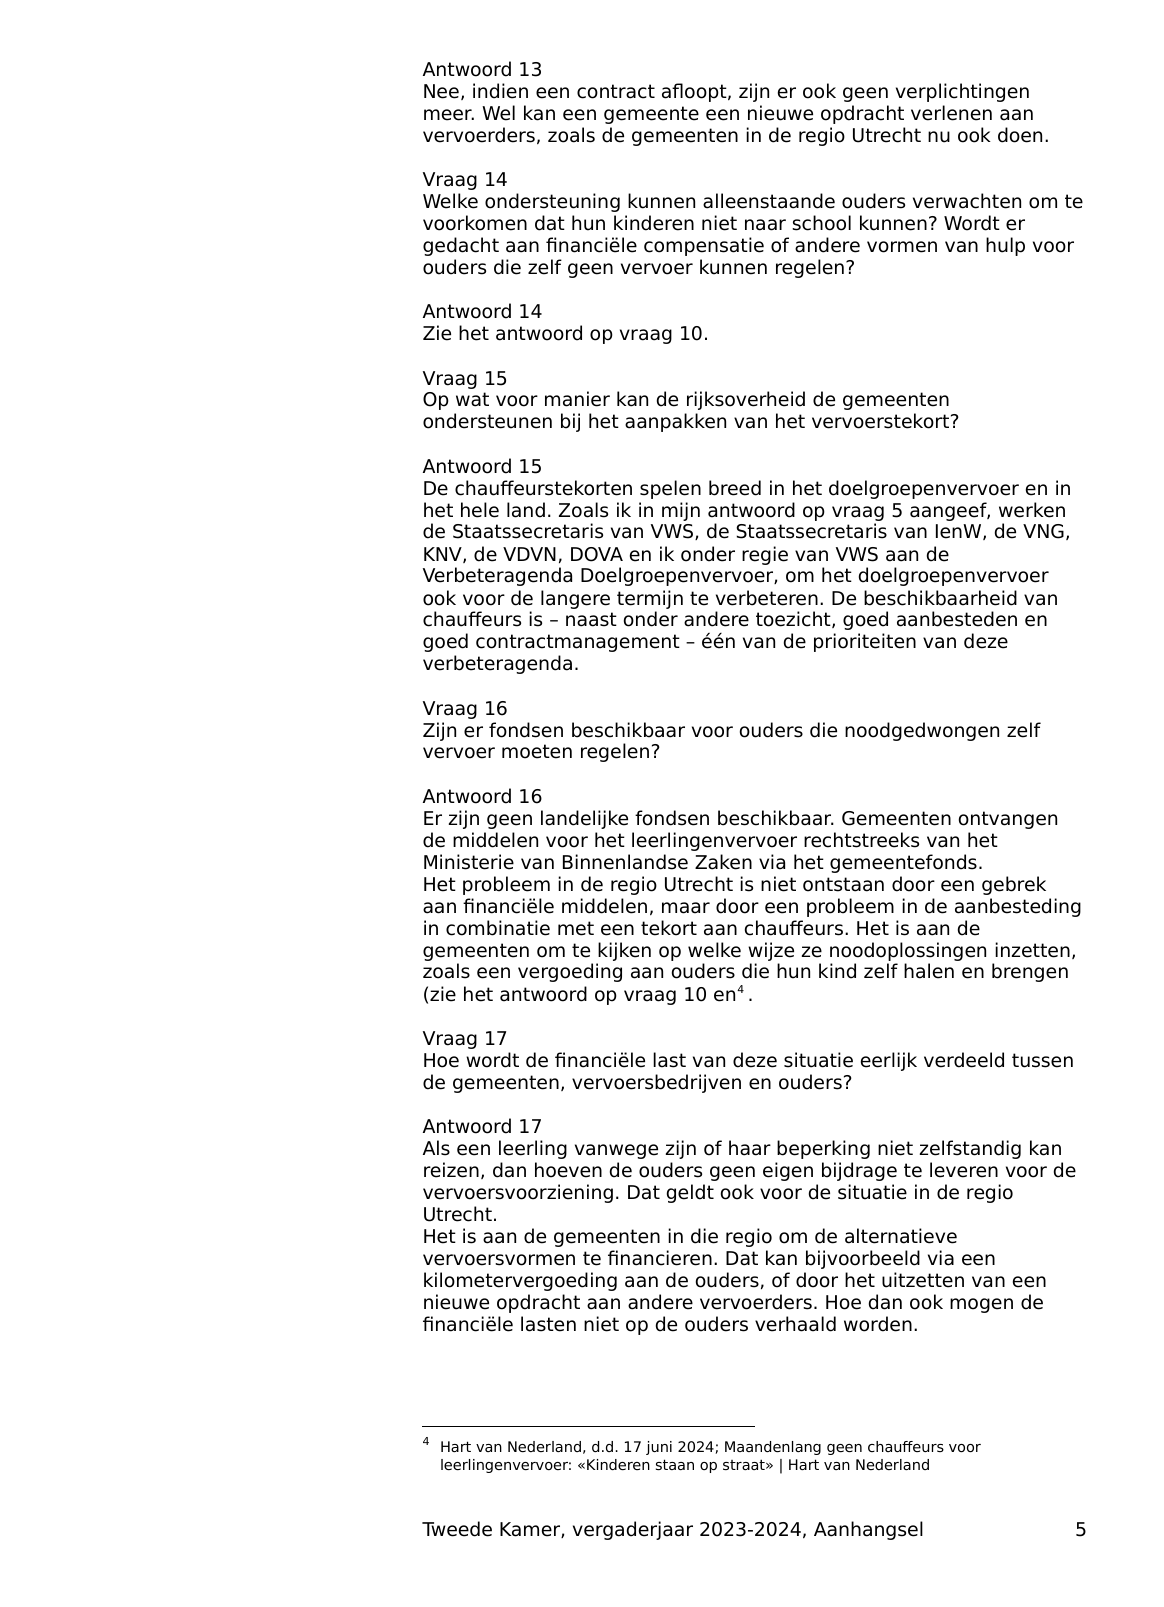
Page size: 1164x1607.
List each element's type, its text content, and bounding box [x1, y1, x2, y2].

text Vraag 17 [422, 1028, 1087, 1049]
text Er zijn geen landelijke fondsen beschikbaar. Gemeenten ontvangen de middelen voor het leerlingenvervoer rechtstreeks van het Ministerie van Binnenlandse Zaken via het gemeentefonds. [422, 808, 1087, 873]
text Het is aan de gemeenten in die regio om de alternatieve vervoersvormen te financieren. Dat kan bijvoorbeeld via een kilometervergoeding aan de ouders, of door het uitzetten van een nieuwe opdracht aan andere vervoerders. Hoe dan ook mogen de financiële lasten niet op de ouders verhaald worden. [422, 1226, 1087, 1336]
text Hoe wordt de financiële last van deze situatie eerlijk verdeeld tussen de gemeenten, vervoersbedrijven en ouders? [422, 1049, 1087, 1093]
text Vraag 14 [422, 169, 1087, 191]
text Antwoord 15 [422, 456, 1087, 477]
text Vraag 15 [422, 367, 1087, 389]
text Zijn er fondsen beschikbaar voor ouders die noodgedwongen zelf vervoer moeten regelen? [422, 719, 1087, 763]
text Hart van Nederland, d.d. 17 juni 2024; Maandenlang geen chauffeurs voor leerlingenvervoer: «Kinderen staan op straat» | Hart van Nederland [422, 1435, 1087, 1474]
text Als een leerling vanwege zijn of haar beperking niet zelfstandig kan reizen, dan hoeven de ouders geen eigen bijdrage te leveren voor de vervoersvoorziening. Dat geldt ook voor de situatie in de regio Utrecht. [422, 1138, 1087, 1226]
text Op wat voor manier kan de rijksoverheid de gemeenten ondersteunen bij het aanpakken van het vervoerstekort? [422, 389, 1087, 433]
text Het probleem in de regio Utrecht is niet ontstaan door een gebrek aan financiële middelen, maar door een probleem in de aanbesteding in combinatie met een tekort aan chauffeurs. Het is aan de gemeenten om te kijken op welke wijze ze noodoplossingen inzetten, zoals een vergoeding aan ouders die hun kind zelf halen en brengen (zie het antwoord op vraag 10 en. [422, 873, 1087, 1005]
text Nee, indien een contract afloopt, zijn er ook geen verplichtingen meer. Wel kan een gemeente een nieuwe opdracht verlenen aan vervoerders, zoals de gemeenten in de regio Utrecht nu ook doen. [422, 81, 1087, 147]
text Antwoord 17 [422, 1116, 1087, 1138]
text Antwoord 14 [422, 301, 1087, 323]
text Zie het antwoord op vraag 10. [422, 323, 1087, 345]
text Antwoord 16 [422, 786, 1087, 808]
text Vraag 16 [422, 697, 1087, 719]
text De chauffeurstekorten spelen breed in het doelgroepenvervoer en in het hele land. Zoals ik in mijn antwoord op vraag 5 aangeef, werken de Staatssecretaris van VWS, de Staatssecretaris van IenW, de VNG, KNV, de VDVN, DOVA en ik onder regie van VWS aan de Verbeteragenda Doelgroepenvervoer, om het doelgroepenvervoer ook voor de langere termijn te verbeteren. De beschikbaarheid van chauffeurs is – naast onder andere toezicht, goed aanbesteden en goed contractmanagement – één van de prioriteiten van deze verbeteragenda. [422, 477, 1087, 675]
text Antwoord 13 [422, 59, 1087, 81]
text Welke ondersteuning kunnen alleenstaande ouders verwachten om te voorkomen dat hun kinderen niet naar school kunnen? Wordt er gedacht aan financiële compensatie of andere vormen van hulp voor ouders die zelf geen vervoer kunnen regelen? [422, 191, 1087, 279]
